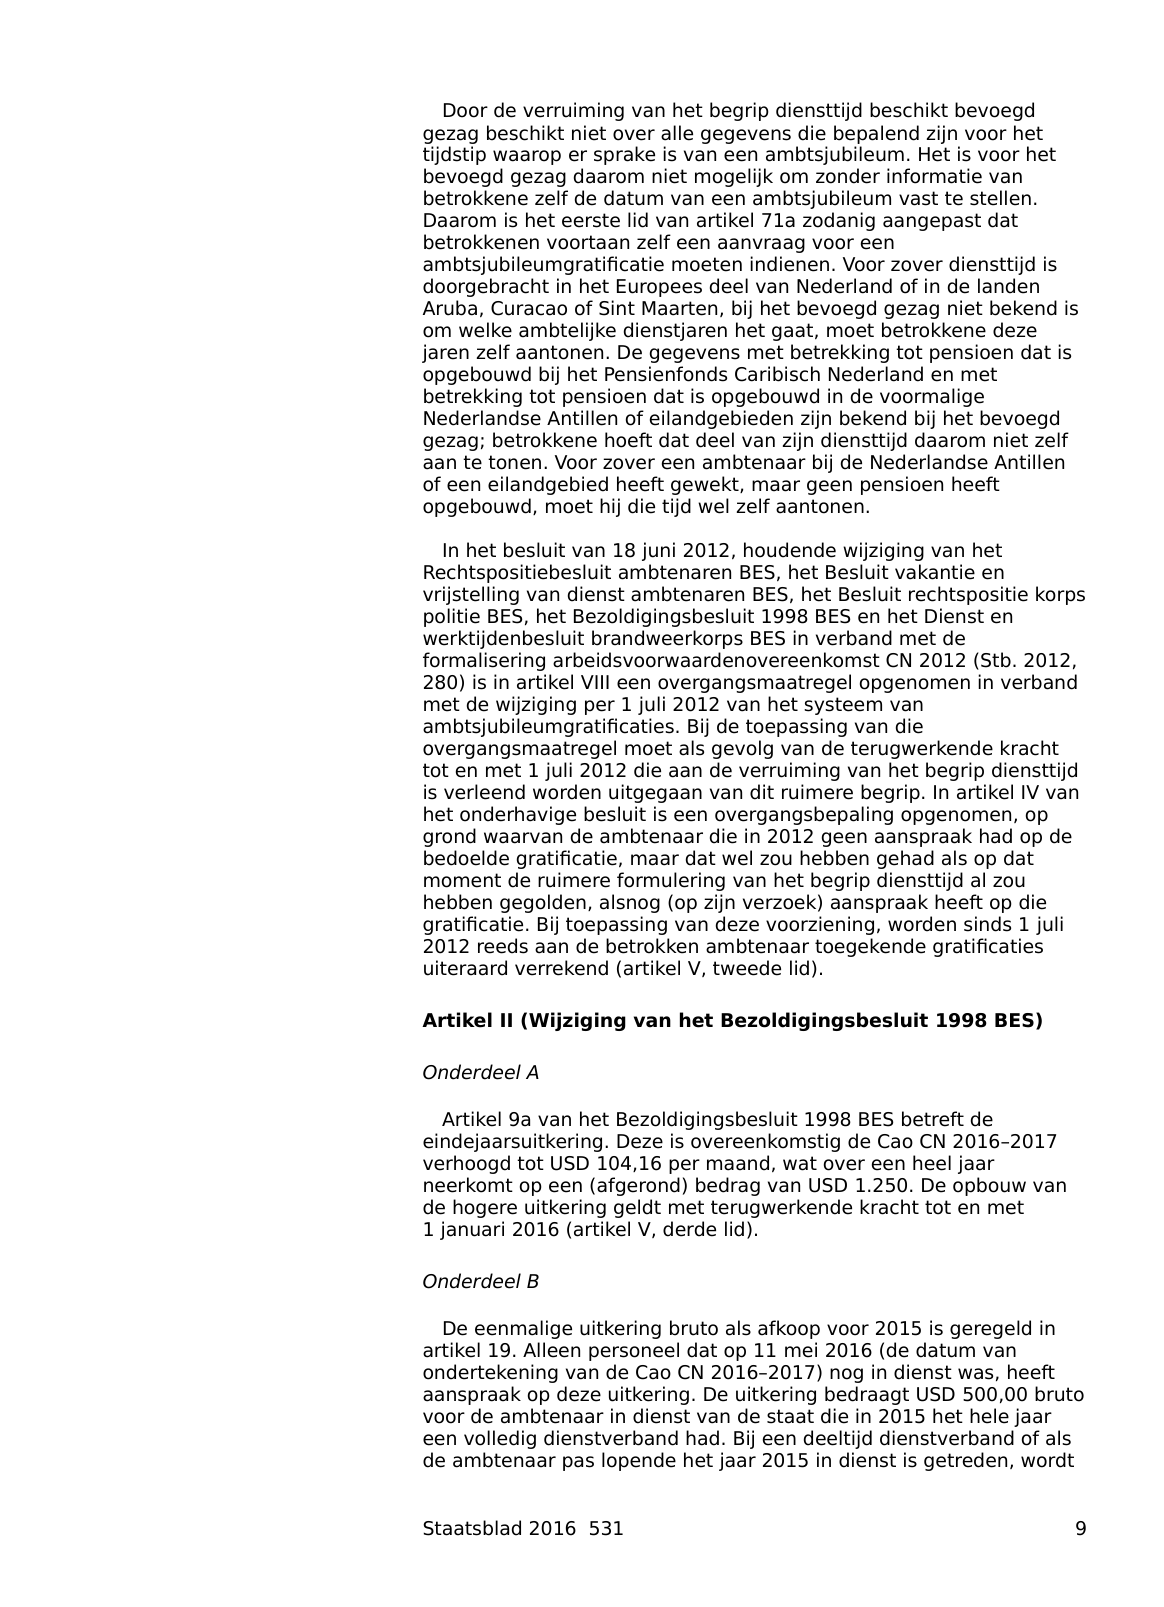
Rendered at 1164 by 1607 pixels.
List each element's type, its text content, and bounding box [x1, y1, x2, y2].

subtitle Onderdeel B [422, 1271, 1087, 1293]
text De eenmalige uitkering bruto als afkoop voor 2015 is geregeld in artikel 19. Alleen personeel dat op 11 mei 2016 (de datum van ondertekening van de Cao CN 2016–2017) nog in dienst was, heeft aanspraak op deze uitkering. De uitkering bedraagt USD 500,00 bruto voor de ambtenaar in dienst van de staat die in 2015 het hele jaar een volledig dienstverband had. Bij een deeltijd dienstverband of als de ambtenaar pas lopende het jaar 2015 in dienst is getreden, wordt [422, 1318, 1087, 1471]
text Door de verruiming van het begrip diensttijd beschikt bevoegd gezag beschikt niet over alle gegevens die bepalend zijn voor het tijdstip waarop er sprake is van een ambtsjubileum. Het is voor het bevoegd gezag daarom niet mogelijk om zonder informatie van betrokkene zelf de datum van een ambtsjubileum vast te stellen. Daarom is het eerste lid van artikel 71a zodanig aangepast dat betrokkenen voortaan zelf een aanvraag voor een ambtsjubileumgratificatie moeten indienen. Voor zover diensttijd is doorgebracht in het Europees deel van Nederland of in de landen Aruba, Curacao of Sint Maarten, bij het bevoegd gezag niet bekend is om welke ambtelijke dienstjaren het gaat, moet betrokkene deze jaren zelf aantonen. De gegevens met betrekking tot pensioen dat is opgebouwd bij het Pensienfonds Caribisch Nederland en met betrekking tot pensioen dat is opgebouwd in de voormalige Nederlandse Antillen of eilandgebieden zijn bekend bij het bevoegd gezag; betrokkene hoeft dat deel van zijn diensttijd daarom niet zelf aan te tonen. Voor zover een ambtenaar bij de Nederlandse Antillen of een eilandgebied heeft gewekt, maar geen pensioen heeft opgebouwd, moet hij die tijd wel zelf aantonen. [422, 100, 1087, 518]
subtitle Artikel II (Wijziging van het Bezoldigingsbesluit 1998 BES) [422, 1010, 1087, 1032]
subtitle Onderdeel A [422, 1062, 1087, 1084]
text In het besluit van 18 juni 2012, houdende wijziging van het Rechtspositiebesluit ambtenaren BES, het Besluit vakantie en vrijstelling van dienst ambtenaren BES, het Besluit rechtspositie korps politie BES, het Bezoldigingsbesluit 1998 BES en het Dienst en werktijdenbesluit brandweerkorps BES in verband met de formalisering arbeidsvoorwaardenovereenkomst CN 2012 (Stb. 2012, 280) is in artikel VIII een overgangsmaatregel opgenomen in verband met de wijziging per 1 juli 2012 van het systeem van ambtsjubileumgratificaties. Bij de toepassing van die overgangsmaatregel moet als gevolg van de terugwerkende kracht tot en met 1 juli 2012 die aan de verruiming van het begrip diensttijd is verleend worden uitgegaan van dit ruimere begrip. In artikel IV van het onderhavige besluit is een overgangsbepaling opgenomen, op grond waarvan de ambtenaar die in 2012 geen aanspraak had op de bedoelde gratificatie, maar dat wel zou hebben gehad als op dat moment de ruimere formulering van het begrip diensttijd al zou hebben gegolden, alsnog (op zijn verzoek) aanspraak heeft op die gratificatie. Bij toepassing van deze voorziening, worden sinds 1 juli 2012 reeds aan de betrokken ambtenaar toegekende gratificaties uiteraard verrekend (artikel V, tweede lid). [422, 540, 1087, 980]
text Artikel 9a van het Bezoldigingsbesluit 1998 BES betreft de eindejaarsuitkering. Deze is overeenkomstig de Cao CN 2016–2017 verhoogd tot USD 104,16 per maand, wat over een heel jaar neerkomt op een (afgerond) bedrag van USD 1.250. De opbouw van de hogere uitkering geldt met terugwerkende kracht tot en met 1 januari 2016 (artikel V, derde lid). [422, 1109, 1087, 1241]
